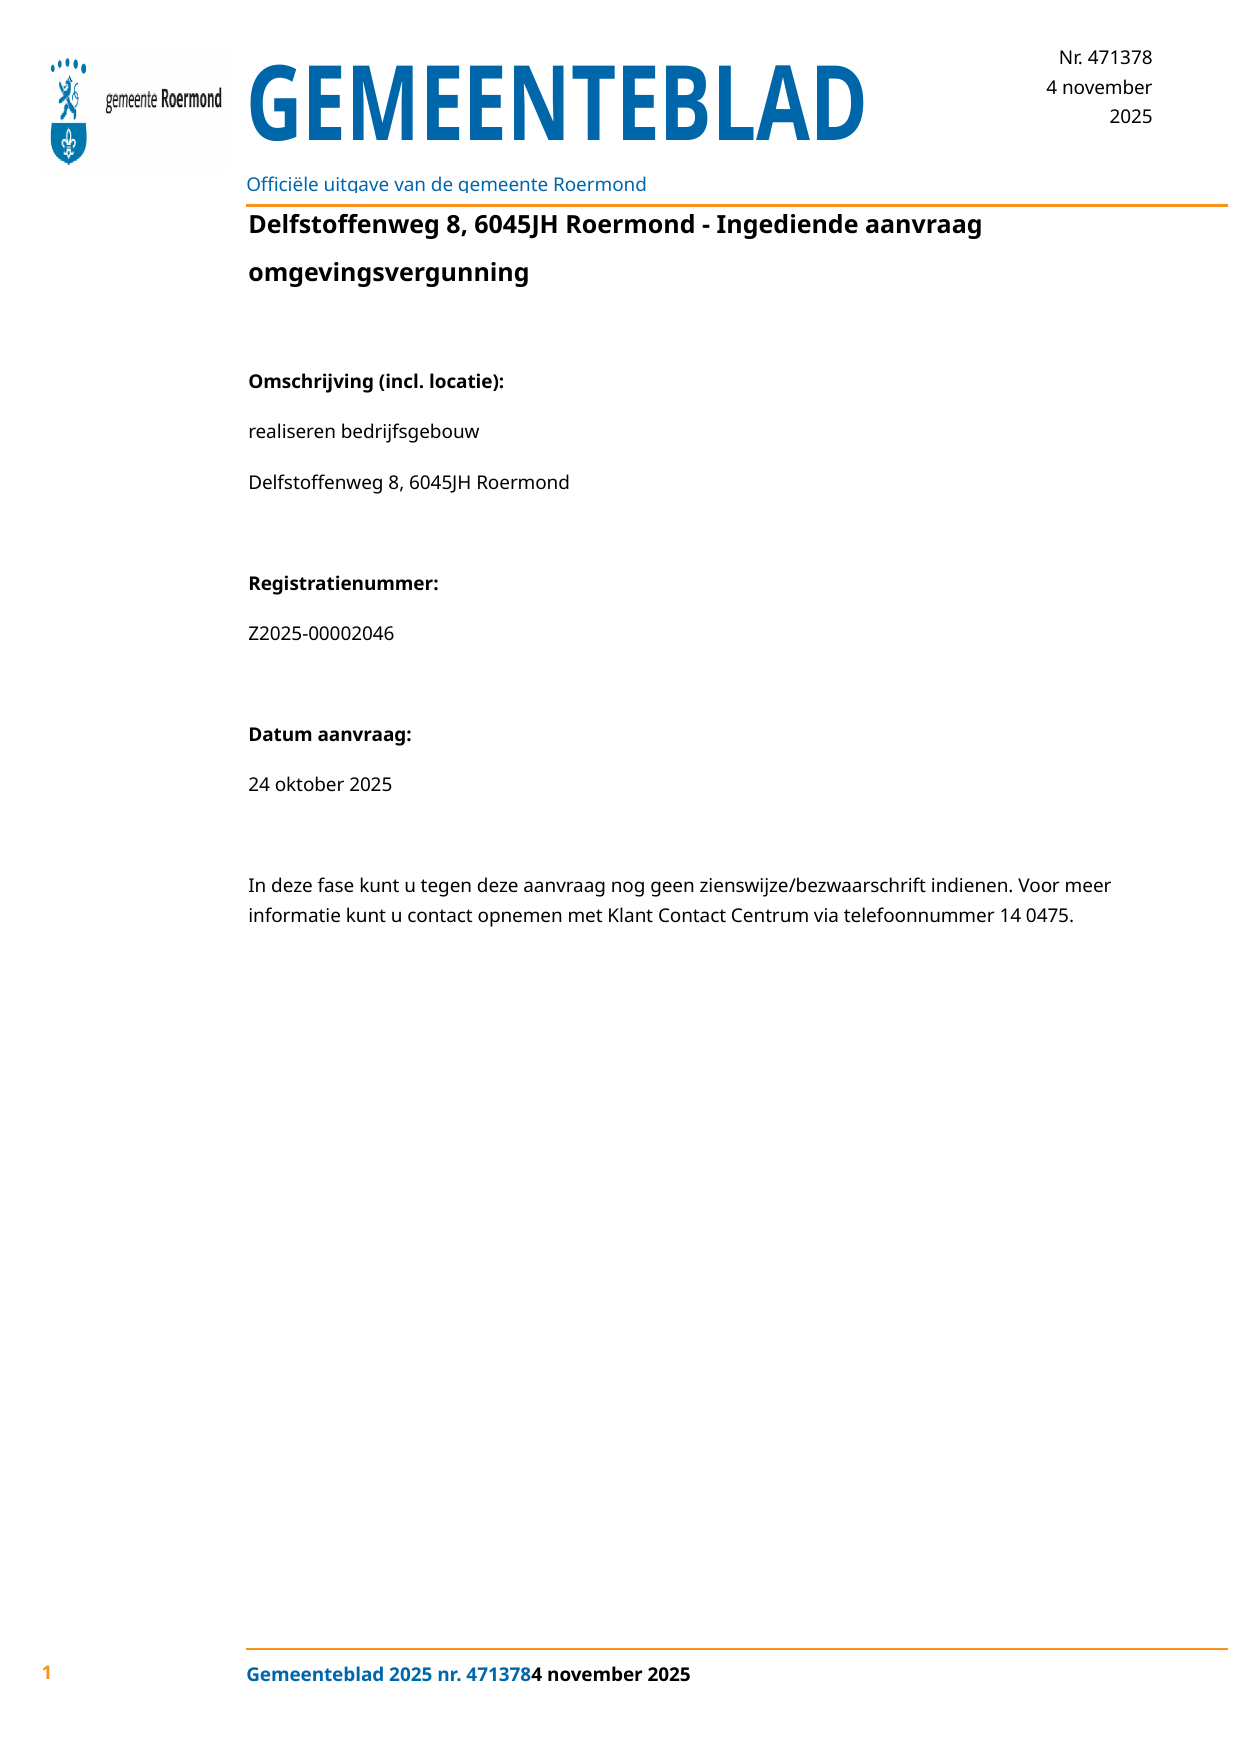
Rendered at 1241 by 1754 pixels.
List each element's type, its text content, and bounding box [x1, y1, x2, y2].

text Delfstoffenweg 8, 6045JH Roermond [248, 469, 1152, 495]
text Omschrijving (incl. locatie): [248, 368, 1152, 394]
text Datum aanvraag: [248, 721, 1152, 747]
text Delfstoffenweg 8, 6045JH Roermond - Ingediende aanvraag omgevingsvergunning [248, 207, 1152, 288]
text Z2025-00002046 [248, 620, 1152, 646]
picture [41, 47, 231, 172]
text In deze fase kunt u tegen deze aanvraag nog geen zienswijze/bezwaarschrift indienen. Voor meer informatie kunt u contact opnemen met Klant Contact Centrum via telefoonnummer 14 0475. [248, 872, 1152, 928]
text 24 oktober 2025 [248, 772, 1152, 797]
text Registratienummer: [248, 570, 1152, 596]
text realiseren bedrijfsgebouw [248, 419, 1152, 444]
